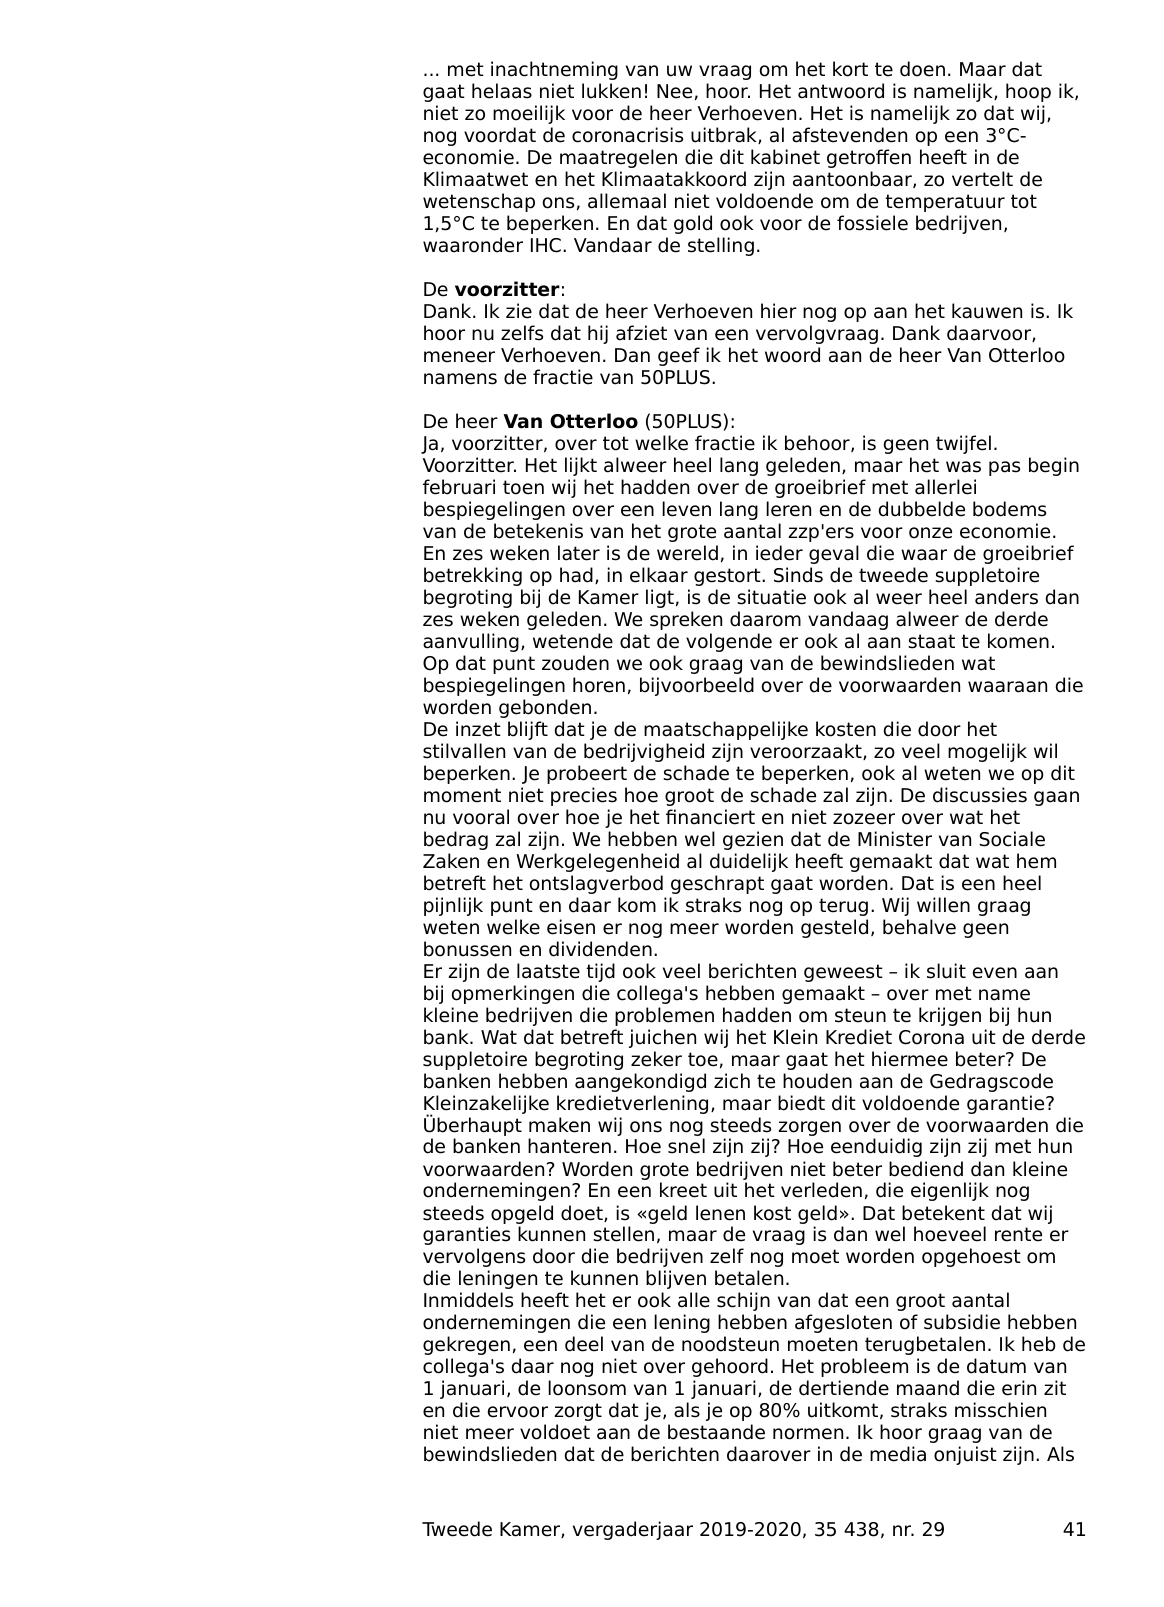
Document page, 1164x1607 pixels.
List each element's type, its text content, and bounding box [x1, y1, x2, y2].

text Inmiddels heeft het er ook alle schijn van dat een groot aantal ondernemingen die een lening hebben afgesloten of subsidie hebben gekregen, een deel van de noodsteun moeten terugbetalen. Ik heb de collega's daar nog niet over gehoord. Het probleem is de datum van 1 januari, de loonsom van 1 januari, de dertiende maand die erin zit en die ervoor zorgt dat je, als je op 80% uitkomt, straks misschien niet meer voldoet aan de bestaande normen. Ik hoor graag van de bewindslieden dat de berichten daarover in de media onjuist zijn. Als [422, 1290, 1087, 1466]
text Voorzitter. Het lijkt alweer heel lang geleden, maar het was pas begin februari toen wij het hadden over de groeibrief met allerlei bespiegelingen over een leven lang leren en de dubbelde bodems van de betekenis van het grote aantal zzp'ers voor onze economie. En zes weken later is de wereld, in ieder geval die waar de groeibrief betrekking op had, in elkaar gestort. Sinds de tweede suppletoire begroting bij de Kamer ligt, is de situatie ook al weer heel anders dan zes weken geleden. We spreken daarom vandaag alweer de derde aanvulling, wetende dat de volgende er ook al aan staat te komen. Op dat punt zouden we ook graag van de bewindslieden wat bespiegelingen horen, bijvoorbeeld over de voorwaarden waaraan die worden gebonden. [422, 455, 1087, 719]
text ... met inachtneming van uw vraag om het kort te doen. Maar dat gaat helaas niet lukken! Nee, hoor. Het antwoord is namelijk, hoop ik, niet zo moeilijk voor de heer Verhoeven. Het is namelijk zo dat wij, nog voordat de coronacrisis uitbrak, al afstevenden op een 3°C-economie. De maatregelen die dit kabinet getroffen heeft in de Klimaatwet en het Klimaatakkoord zijn aantoonbaar, zo vertelt de wetenschap ons, allemaal niet voldoende om de temperatuur tot 1,5°C te beperken. En dat gold ook voor de fossiele bedrijven, waaronder IHC. Vandaar de stelling. [422, 59, 1087, 257]
text De heer Van Otterloo (50PLUS): [422, 411, 1087, 433]
text De voorzitter: [422, 279, 1087, 301]
text De inzet blijft dat je de maatschappelijke kosten die door het stilvallen van de bedrijvigheid zijn veroorzaakt, zo veel mogelijk wil beperken. Je probeert de schade te beperken, ook al weten we op dit moment niet precies hoe groot de schade zal zijn. De discussies gaan nu vooral over hoe je het financiert en niet zozeer over wat het bedrag zal zijn. We hebben wel gezien dat de Minister van Sociale Zaken en Werkgelegenheid al duidelijk heeft gemaakt dat wat hem betreft het ontslagverbod geschrapt gaat worden. Dat is een heel pijnlijk punt en daar kom ik straks nog op terug. Wij willen graag weten welke eisen er nog meer worden gesteld, behalve geen bonussen en dividenden. [422, 719, 1087, 961]
text Ja, voorzitter, over tot welke fractie ik behoor, is geen twijfel. [422, 433, 1087, 455]
text Er zijn de laatste tijd ook veel berichten geweest – ik sluit even aan bij opmerkingen die collega's hebben gemaakt – over met name kleine bedrijven die problemen hadden om steun te krijgen bij hun bank. Wat dat betreft juichen wij het Klein Krediet Corona uit de derde suppletoire begroting zeker toe, maar gaat het hiermee beter? De banken hebben aangekondigd zich te houden aan de Gedragscode Kleinzakelijke kredietverlening, maar biedt dit voldoende garantie? Überhaupt maken wij ons nog steeds zorgen over de voorwaarden die de banken hanteren. Hoe snel zijn zij? Hoe eenduidig zijn zij met hun voorwaarden? Worden grote bedrijven niet beter bediend dan kleine ondernemingen? En een kreet uit het verleden, die eigenlijk nog steeds opgeld doet, is «geld lenen kost geld». Dat betekent dat wij garanties kunnen stellen, maar de vraag is dan wel hoeveel rente er vervolgens door die bedrijven zelf nog moet worden opgehoest om die leningen te kunnen blijven betalen. [422, 961, 1087, 1290]
text Dank. Ik zie dat de heer Verhoeven hier nog op aan het kauwen is. Ik hoor nu zelfs dat hij afziet van een vervolgvraag. Dank daarvoor, meneer Verhoeven. Dan geef ik het woord aan de heer Van Otterloo namens de fractie van 50PLUS. [422, 301, 1087, 389]
